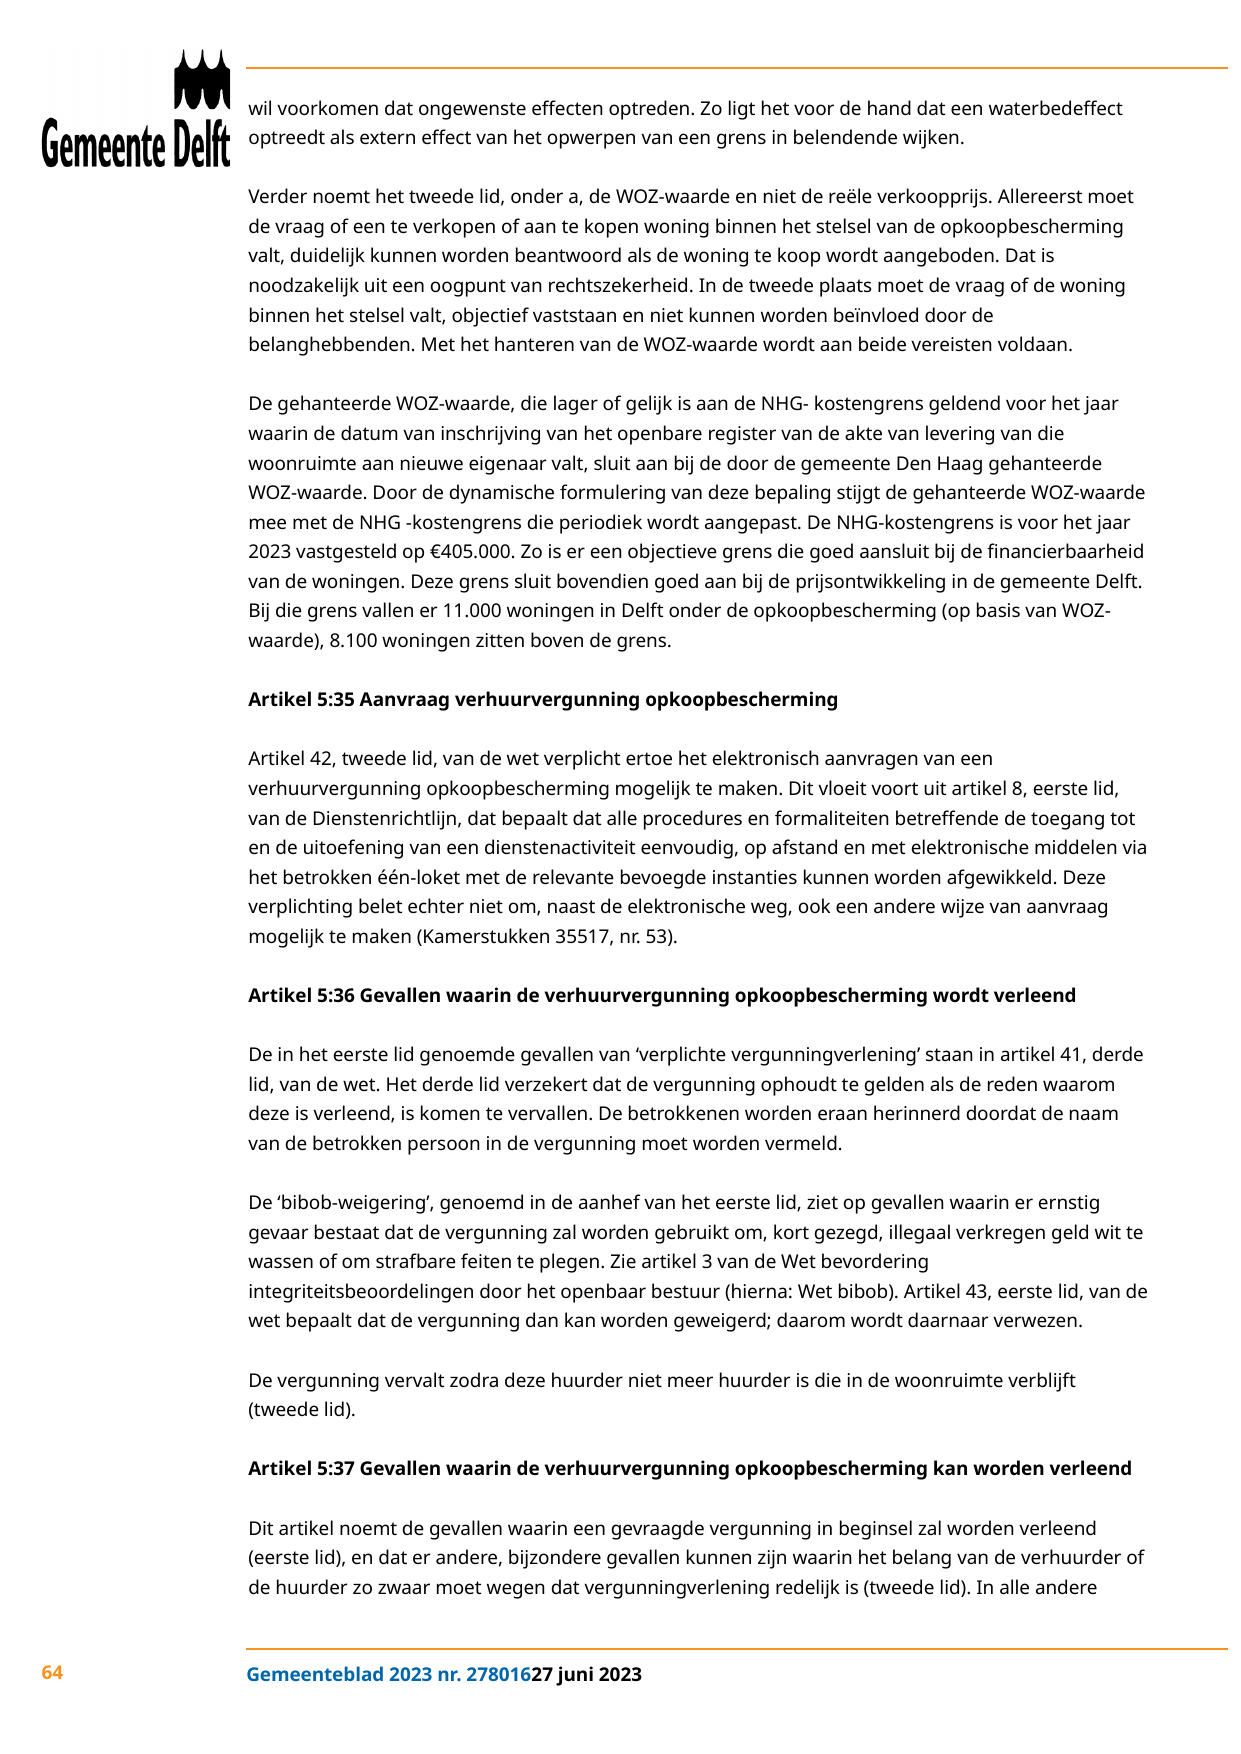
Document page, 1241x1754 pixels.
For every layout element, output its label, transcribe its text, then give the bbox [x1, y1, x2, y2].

text De in het eerste lid genoemde gevallen van ‘verplichte vergunningverlening’ staan in artikel 41, derde lid, van de wet. Het derde lid verzekert dat de vergunning ophoudt te gelden als de reden waarom deze is verleend, is komen te vervallen. De betrokkenen worden eraan herinnerd doordat de naam van de betrokken persoon in de vergunning moet worden vermeld. [248, 1041, 1152, 1156]
text Dit artikel noemt de gevallen waarin een gevraagde vergunning in beginsel zal worden verleend (eerste lid), en dat er andere, bijzondere gevallen kunnen zijn waarin het belang van de verhuurder of de huurder zo zwaar moet wegen dat vergunningverlening redelijk is (tweede lid). In alle andere [248, 1515, 1152, 1600]
text Artikel 5:37 Gevallen waarin de verhuurvergunning opkoopbescherming kan worden verleend [248, 1456, 1152, 1481]
text De vergunning vervalt zodra deze huurder niet meer huurder is die in de woonruimte verblijft (tweede lid). [248, 1367, 1152, 1422]
text Artikel 5:36 Gevallen waarin de verhuurvergunning opkoopbescherming wordt verleend [248, 982, 1152, 1008]
picture [41, 47, 231, 172]
text wil voorkomen dat ongewenste effecten optreden. Zo ligt het voor de hand dat een waterbedeffect optreedt als extern effect van het opwerpen van een grens in belendende wijken. [248, 95, 1152, 150]
text De gehanteerde WOZ-waarde, die lager of gelijk is aan de NHG- kostengrens geldend voor het jaar waarin de datum van inschrijving van het openbare register van de akte van levering van die woonruimte aan nieuwe eigenaar valt, sluit aan bij de door de gemeente Den Haag gehanteerde WOZ-waarde. Door de dynamische formulering van deze bepaling stijgt de gehanteerde WOZ-waarde mee met de NHG -kostengrens die periodiek wordt aangepast. De NHG-kostengrens is voor het jaar 2023 vastgesteld op €405.000. Zo is er een objectieve grens die goed aansluit bij de financierbaarheid van de woningen. Deze grens sluit bovendien goed aan bij de prijsontwikkeling in de gemeente Delft. Bij die grens vallen er 11.000 woningen in Delft onder de opkoopbescherming (op basis van WOZ-waarde), 8.100 woningen zitten boven de grens. [248, 391, 1152, 653]
text De ‘bibob-weigering’, genoemd in de aanhef van het eerste lid, ziet op gevallen waarin er ernstig gevaar bestaat dat de vergunning zal worden gebruikt om, kort gezegd, illegaal verkregen geld wit te wassen of om strafbare feiten te plegen. Zie artikel 3 van de Wet bevordering integriteitsbeoordelingen door het openbaar bestuur (hierna: Wet bibob). Artikel 43, eerste lid, van de wet bepaalt dat de vergunning dan kan worden geweigerd; daarom wordt daarnaar verwezen. [248, 1189, 1152, 1333]
text Artikel 5:35 Aanvraag verhuurvergunning opkoopbescherming [248, 686, 1152, 712]
text Verder noemt het tweede lid, onder a, de WOZ-waarde en niet de reële verkoopprijs. Allereerst moet de vraag of een te verkopen of aan te kopen woning binnen het stelsel van de opkoopbescherming valt, duidelijk kunnen worden beantwoord als de woning te koop wordt aangeboden. Dat is noodzakelijk uit een oogpunt van rechtszekerheid. In de tweede plaats moet de vraag of de woning binnen het stelsel valt, objectief vaststaan en niet kunnen worden beïnvloed door de belanghebbenden. Met het hanteren van de WOZ-waarde wordt aan beide vereisten voldaan. [248, 183, 1152, 357]
text Artikel 42, tweede lid, van de wet verplicht ertoe het elektronisch aanvragen van een verhuurvergunning opkoopbescherming mogelijk te maken. Dit vloeit voort uit artikel 8, eerste lid, van de Dienstenrichtlijn, dat bepaalt dat alle procedures en formaliteiten betreffende de toegang tot en de uitoefening van een dienstenactiviteit eenvoudig, op afstand en met elektronische middelen via het betrokken één-loket met de relevante bevoegde instanties kunnen worden afgewikkeld. Deze verplichting belet echter niet om, naast de elektronische weg, ook een andere wijze van aanvraag mogelijk te maken (Kamerstukken 35517, nr. 53). [248, 746, 1152, 949]
